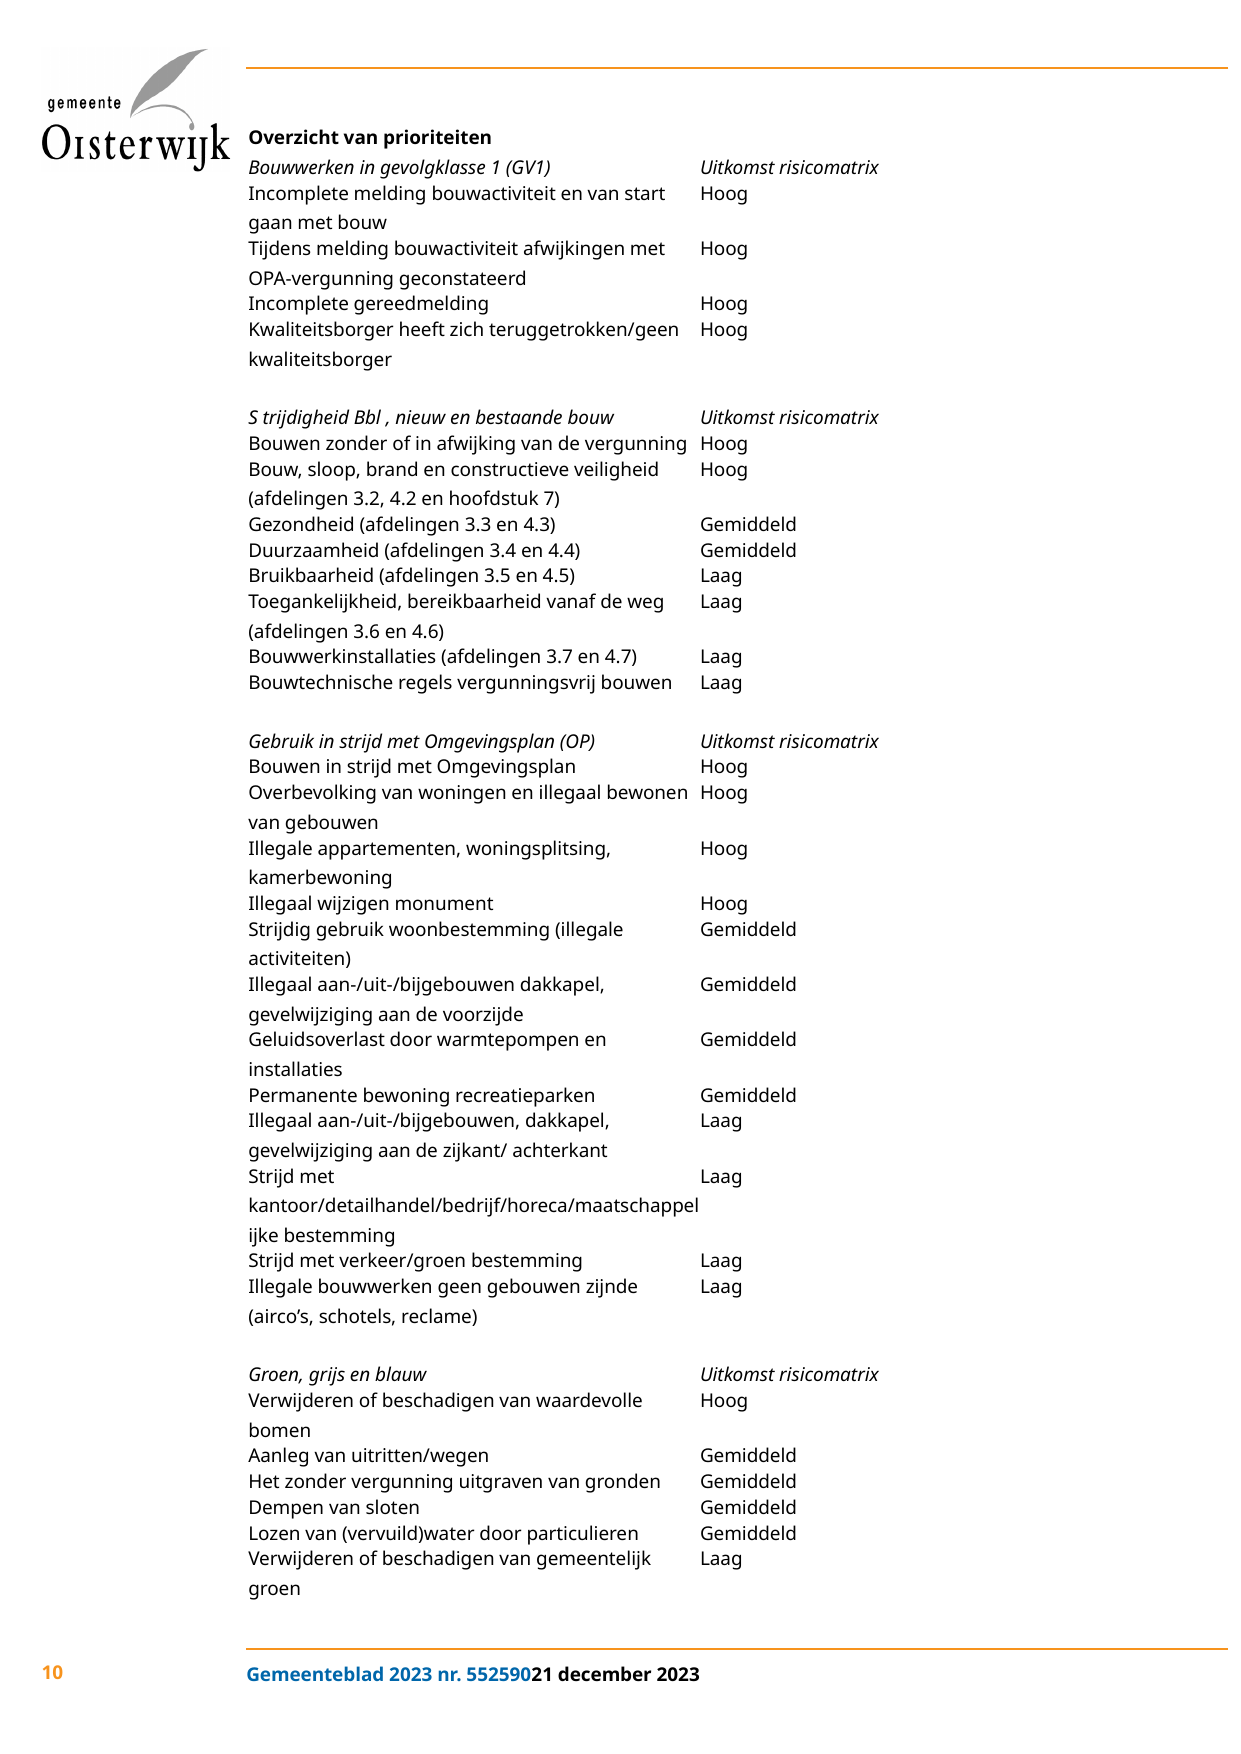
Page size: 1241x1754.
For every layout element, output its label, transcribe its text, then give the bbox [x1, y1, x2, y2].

table_header Uitkomst risicomatrix [700, 728, 1152, 754]
table_cell Bouwen zonder of in afwijking van de vergunning [248, 430, 700, 456]
table_cell Lozen van (vervuild)water door particulieren [248, 1520, 700, 1546]
table_cell Verwijderen of beschadigen van gemeentelijk groen [248, 1546, 700, 1601]
table_cell Tijdens melding bouwactiviteit afwijkingen met OPA-vergunning geconstateerd [248, 235, 700, 290]
table_cell Illegaal aan-/uit-/bijgebouwen, dakkapel, gevelwijziging aan de zijkant/ achterkant [248, 1108, 700, 1163]
table_cell Illegale appartementen, woningsplitsing, kamerbewoning [248, 835, 700, 890]
table_cell Hoog [700, 456, 1152, 511]
table_cell Gemiddeld [700, 1082, 1152, 1107]
table_cell Hoog [700, 835, 1152, 890]
table_header Uitkomst risicomatrix [700, 1362, 1152, 1387]
table_cell Hoog [700, 290, 1152, 316]
table_cell Overbevolking van woningen en illegaal bewonen van gebouwen [248, 780, 700, 835]
table_cell Verwijderen of beschadigen van waardevolle bomen [248, 1388, 700, 1443]
table_cell Strijd met kantoor/detailhandel/bedrijf/horeca/maatschappelijke bestemming [248, 1163, 700, 1248]
table_cell Gemiddeld [700, 1469, 1152, 1494]
table_cell Het zonder vergunning uitgraven van gronden [248, 1469, 700, 1494]
table_cell Illegaal aan-/uit-/bijgebouwen dakkapel, gevelwijziging aan de voorzijde [248, 971, 700, 1026]
table_cell Aanleg van uitritten/wegen [248, 1443, 700, 1468]
table_cell Gemiddeld [700, 916, 1152, 971]
table_cell Kwaliteitsborger heeft zich teruggetrokken/geen kwaliteitsborger [248, 316, 700, 371]
table_cell Gemiddeld [700, 1494, 1152, 1520]
table_cell Gemiddeld [700, 1520, 1152, 1546]
table_cell Gemiddeld [700, 971, 1152, 1026]
table_cell Laag [700, 669, 1152, 695]
picture [41, 47, 231, 172]
table_cell Laag [700, 588, 1152, 644]
table_cell Dempen van sloten [248, 1494, 700, 1520]
table_cell Illegaal wijzigen monument [248, 890, 700, 916]
table_header Groen, grijs en blauw [248, 1362, 700, 1387]
table_cell Hoog [700, 180, 1152, 235]
table_cell Incomplete melding bouwactiviteit en van start gaan met bouw [248, 180, 700, 235]
table_cell Laag [700, 1546, 1152, 1601]
table_cell Laag [700, 644, 1152, 669]
text Overzicht van prioriteiten [248, 124, 1152, 150]
table_header Bouwwerken in gevolgklasse 1 (GV1) [248, 154, 700, 180]
table_header Uitkomst risicomatrix [700, 154, 1152, 180]
table_cell Bouwen in strijd met Omgevingsplan [248, 754, 700, 779]
table_cell Laag [700, 1248, 1152, 1273]
table_cell Bouwwerkinstallaties (afdelingen 3.7 en 4.7) [248, 644, 700, 669]
table_cell Permanente bewoning recreatieparken [248, 1082, 700, 1107]
table_cell Hoog [700, 316, 1152, 371]
table_header Gebruik in strijd met Omgevingsplan (OP) [248, 728, 700, 754]
table_cell Toegankelijkheid, bereikbaarheid vanaf de weg (afdelingen 3.6 en 4.6) [248, 588, 700, 644]
table_cell Gezondheid (afdelingen 3.3 en 4.3) [248, 511, 700, 537]
table_cell Illegale bouwwerken geen gebouwen zijnde (airco’s, schotels, reclame) [248, 1274, 700, 1329]
table_cell Geluidsoverlast door warmtepompen en installaties [248, 1026, 700, 1082]
table_cell Bouw, sloop, brand en constructieve veiligheid (afdelingen 3.2, 4.2 en hoofdstuk 7) [248, 456, 700, 511]
table_cell Duurzaamheid (afdelingen 3.4 en 4.4) [248, 537, 700, 563]
table_cell Gemiddeld [700, 1026, 1152, 1082]
table_cell Hoog [700, 780, 1152, 835]
table_cell Hoog [700, 1388, 1152, 1443]
table_cell Strijd met verkeer/groen bestemming [248, 1248, 700, 1273]
table_cell Hoog [700, 890, 1152, 916]
table_cell Hoog [700, 430, 1152, 456]
table_cell Hoog [700, 235, 1152, 290]
table_cell Bruikbaarheid (afdelingen 3.5 en 4.5) [248, 563, 700, 588]
table_cell Gemiddeld [700, 511, 1152, 537]
table_cell Laag [700, 1274, 1152, 1329]
table_cell Gemiddeld [700, 1443, 1152, 1468]
table_header S trijdigheid Bbl , nieuw en bestaande bouw [248, 404, 700, 430]
table_cell Gemiddeld [700, 537, 1152, 563]
table_cell Laag [700, 1163, 1152, 1248]
table_cell Bouwtechnische regels vergunningsvrij bouwen [248, 669, 700, 695]
table_cell Strijdig gebruik woonbestemming (illegale activiteiten) [248, 916, 700, 971]
table_cell Laag [700, 563, 1152, 588]
table_cell Hoog [700, 754, 1152, 779]
table_cell Laag [700, 1108, 1152, 1163]
table_cell Incomplete gereedmelding [248, 290, 700, 316]
table_header Uitkomst risicomatrix [700, 404, 1152, 430]
